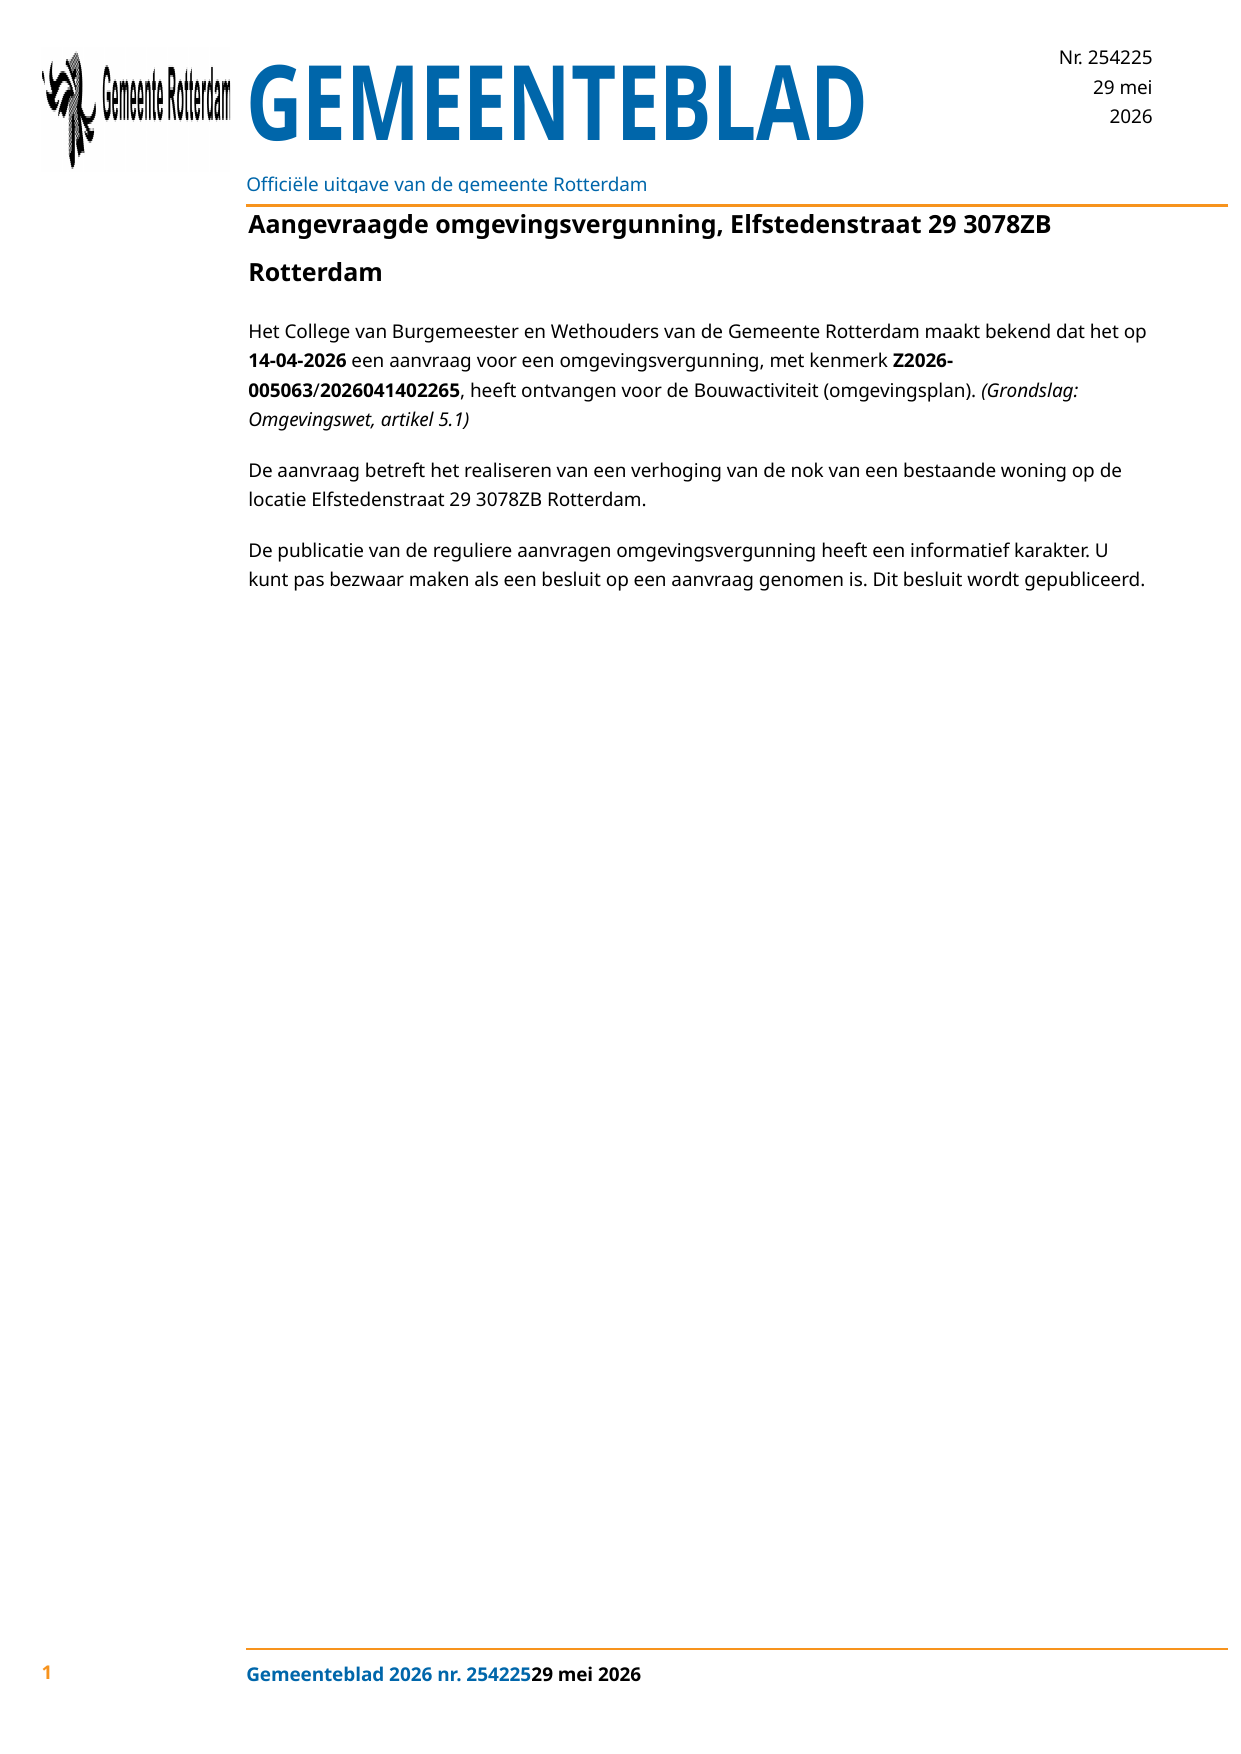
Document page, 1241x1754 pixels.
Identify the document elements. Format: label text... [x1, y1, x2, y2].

text De aanvraag betreft het realiseren van een verhoging van de nok van een bestaande woning op de locatie Elfstedenstraat 29 3078ZB Rotterdam. [248, 457, 1152, 512]
text Het College van Burgemeester en Wethouders van de Gemeente Rotterdam maakt bekend dat het op 14-04-2026 een aanvraag voor een omgevingsvergunning, met kenmerk Z2026-005063/2026041402265, heeft ontvangen voor de Bouwactiviteit (omgevingsplan). (Grondslag: Omgevingswet, artikel 5.1) [248, 318, 1152, 432]
text Aangevraagde omgevingsvergunning, Elfstedenstraat 29 3078ZB Rotterdam [248, 207, 1152, 288]
text De publicatie van de reguliere aanvragen omgevingsvergunning heeft een informatief karakter. U kunt pas bezwaar maken als een besluit op een aanvraag genomen is. Dit besluit wordt gepubliceerd. [248, 537, 1152, 592]
picture [41, 47, 231, 172]
